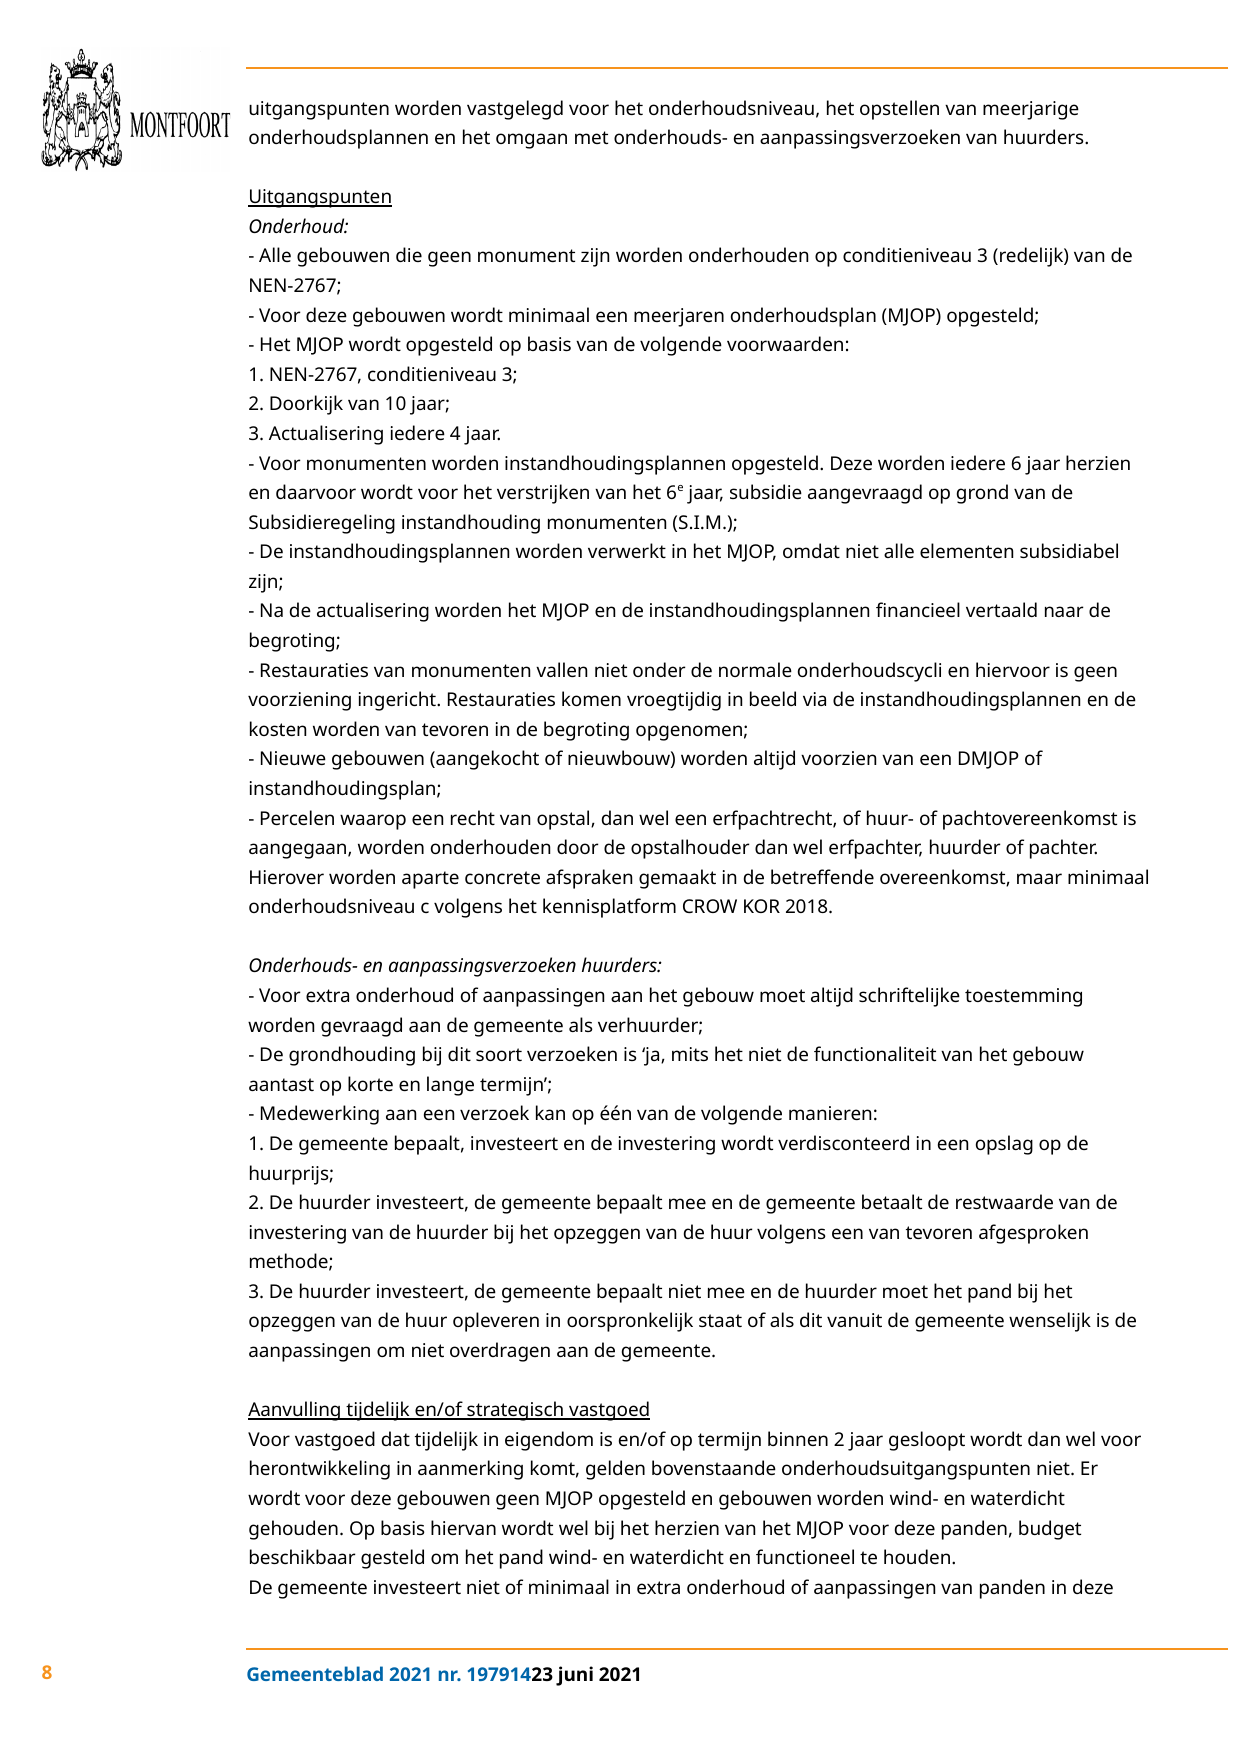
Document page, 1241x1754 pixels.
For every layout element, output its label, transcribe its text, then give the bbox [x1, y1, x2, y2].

text De gemeente investeert niet of minimaal in extra onderhoud of aanpassingen van panden in deze [248, 1574, 1152, 1600]
text - Voor deze gebouwen wordt minimaal een meerjaren onderhoudsplan (MJOP) opgesteld; [248, 302, 1152, 328]
text - Alle gebouwen die geen monument zijn worden onderhouden op conditieniveau 3 (redelijk) van de NEN-2767; [248, 243, 1152, 298]
text - Medewerking aan een verzoek kan op één van de volgende manieren: [248, 1101, 1152, 1126]
text Uitgangspunten [248, 183, 1152, 209]
text - Het MJOP wordt opgesteld op basis van de volgende voorwaarden: [248, 331, 1152, 357]
text Aanvulling tijdelijk en/of strategisch vastgoed [248, 1396, 1152, 1422]
text - Percelen waarop een recht van opstal, dan wel een erfpachtrecht, of huur- of pachtovereenkomst is aangegaan, worden onderhouden door de opstalhouder dan wel erfpachter, huurder of pachter. Hierover worden aparte concrete afspraken gemaakt in de betreffende overeenkomst, maar minimaal onderhoudsniveau c volgens het kennisplatform CROW KOR 2018. [248, 805, 1152, 919]
text - Voor monumenten worden instandhoudingsplannen opgesteld. Deze worden iedere 6 jaar herzien en daarvoor wordt voor het verstrijken van het 6e jaar, subsidie aangevraagd op grond van de Subsidieregeling instandhouding monumenten (S.I.M.); [248, 450, 1152, 535]
text - Voor extra onderhoud of aanpassingen aan het gebouw moet altijd schriftelijke toestemming worden gevraagd aan de gemeente als verhuurder; [248, 982, 1152, 1038]
text Onderhouds- en aanpassingsverzoeken huurders: [248, 953, 1152, 978]
text 1. NEN-2767, conditieniveau 3; [248, 361, 1152, 387]
text - Nieuwe gebouwen (aangekocht of nieuwbouw) worden altijd voorzien van een DMJOP of instandhoudingsplan; [248, 746, 1152, 801]
text - De grondhouding bij dit soort verzoeken is ‘ja, mits het niet de functionaliteit van het gebouw aantast op korte en lange termijn’; [248, 1041, 1152, 1097]
text Onderhoud: [248, 213, 1152, 239]
text - Na de actualisering worden het MJOP en de instandhoudingsplannen financieel vertaald naar de begroting; [248, 598, 1152, 653]
text 1. De gemeente bepaalt, investeert en de investering wordt verdisconteerd in een opslag op de huurprijs; [248, 1130, 1152, 1186]
text 2. De huurder investeert, de gemeente bepaalt mee en de gemeente betaalt de restwaarde van de investering van de huurder bij het opzeggen van de huur volgens een van tevoren afgesproken methode; [248, 1189, 1152, 1274]
text Voor vastgoed dat tijdelijk in eigendom is en/of op termijn binnen 2 jaar gesloopt wordt dan wel voor herontwikkeling in aanmerking komt, gelden bovenstaande onderhoudsuitgangspunten niet. Er wordt voor deze gebouwen geen MJOP opgesteld en gebouwen worden wind- en waterdicht gehouden. Op basis hiervan wordt wel bij het herzien van het MJOP voor deze panden, budget beschikbaar gesteld om het pand wind- en waterdicht en functioneel te houden. [248, 1426, 1152, 1570]
text 2. Doorkijk van 10 jaar; [248, 391, 1152, 416]
text 3. De huurder investeert, de gemeente bepaalt niet mee en de huurder moet het pand bij het opzeggen van de huur opleveren in oorspronkelijk staat of als dit vanuit de gemeente wenselijk is de aanpassingen om niet overdragen aan de gemeente. [248, 1278, 1152, 1363]
text - De instandhoudingsplannen worden verwerkt in het MJOP, omdat niet alle elementen subsidiabel zijn; [248, 538, 1152, 594]
text uitgangspunten worden vastgelegd voor het onderhoudsniveau, het opstellen van meerjarige onderhoudsplannen en het omgaan met onderhouds- en aanpassingsverzoeken van huurders. [248, 95, 1152, 150]
picture [41, 47, 231, 172]
text - Restauraties van monumenten vallen niet onder de normale onderhoudscycli en hiervoor is geen voorziening ingericht. Restauraties komen vroegtijdig in beeld via de instandhoudingsplannen en de kosten worden van tevoren in de begroting opgenomen; [248, 657, 1152, 742]
text 3. Actualisering iedere 4 jaar. [248, 420, 1152, 446]
